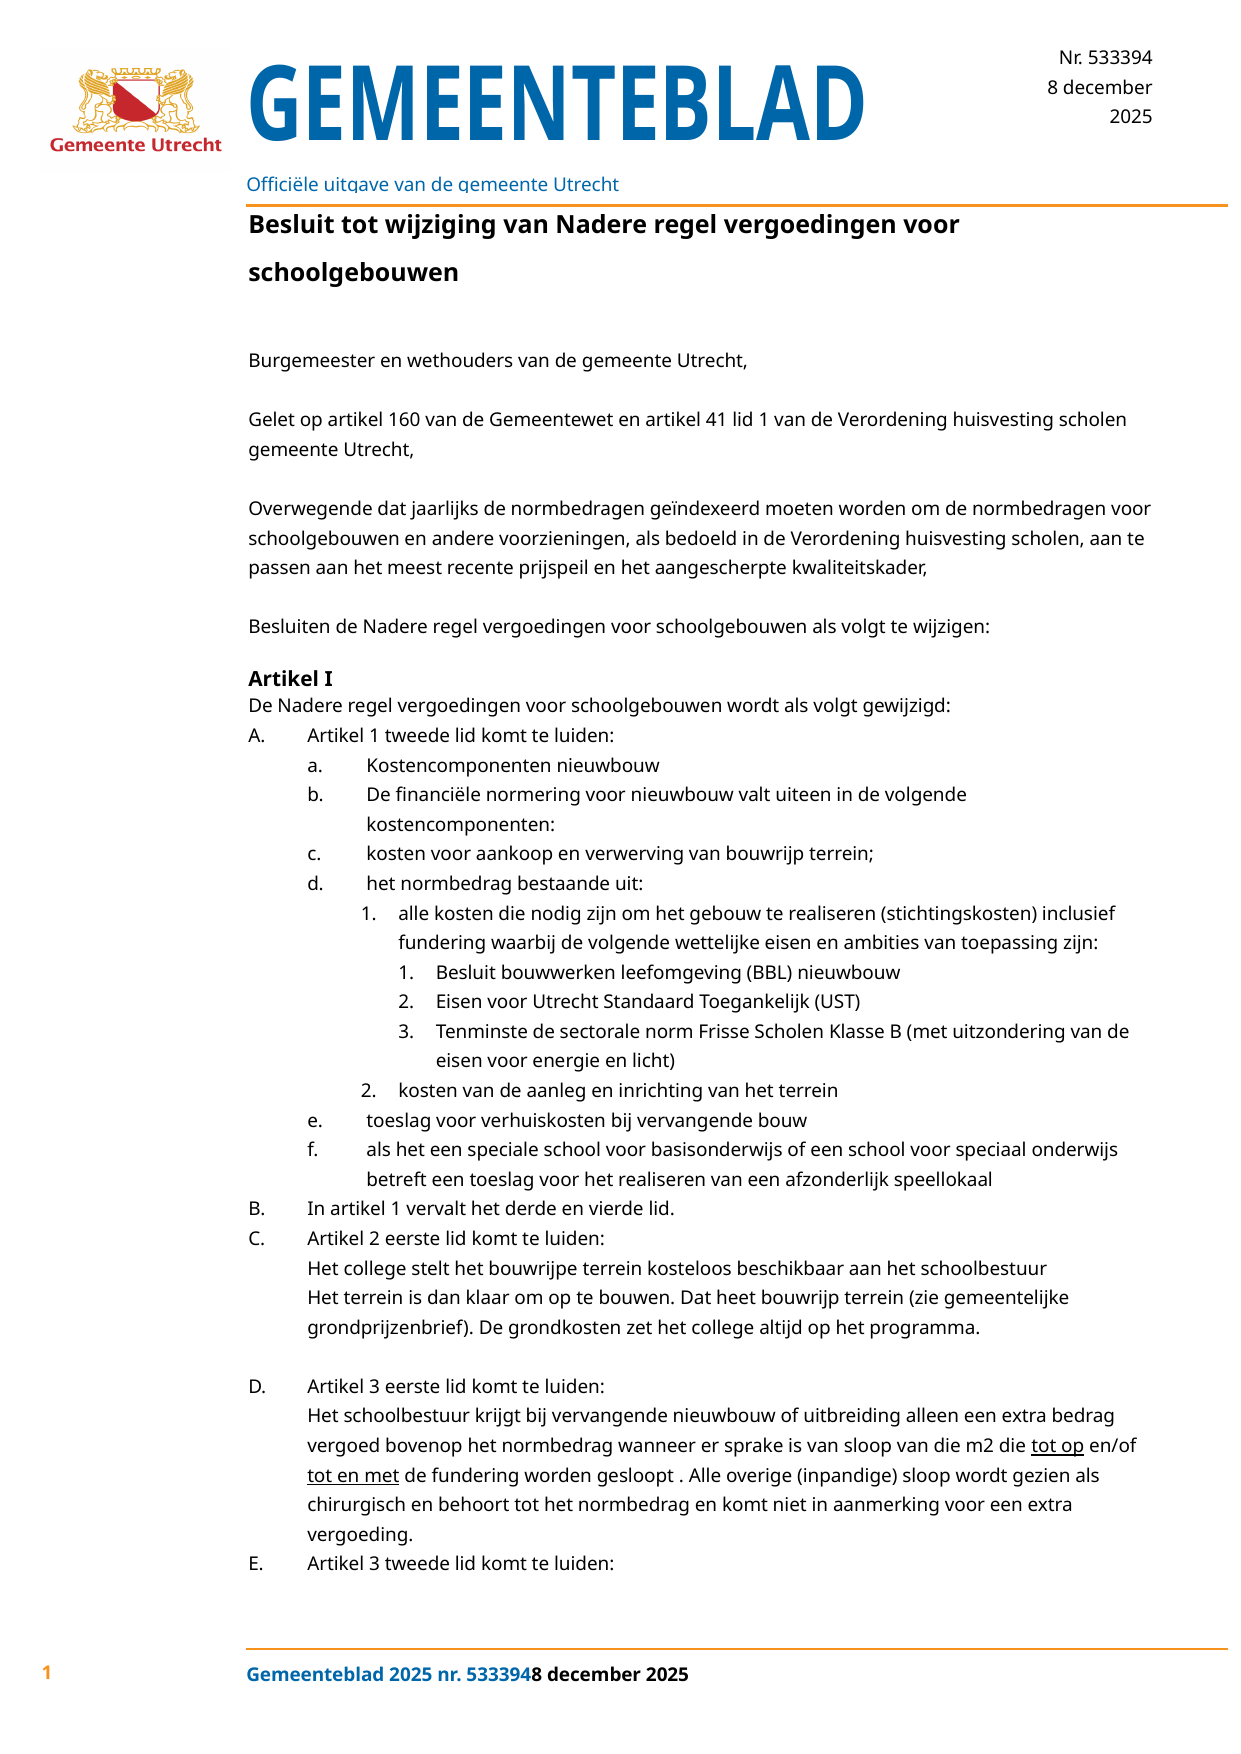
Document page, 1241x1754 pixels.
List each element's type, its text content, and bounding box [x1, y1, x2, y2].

text Overwegende dat jaarlijks de normbedragen geïndexeerd moeten worden om de normbedragen voor schoolgebouwen en andere voorzieningen, als bedoeld in de Verordening huisvesting scholen, aan te passen aan het meest recente prijspeil en het aangescherpte kwaliteitskader, [248, 495, 1152, 580]
list kosten van de aanleg en inrichting van het terrein [361, 1077, 1152, 1103]
list De financiële normering voor nieuwbouw valt uiteen in de volgende kostencomponenten: [307, 781, 1152, 837]
text Burgemeester en wethouders van de gemeente Utrecht, [248, 347, 1152, 373]
list Artikel 3 eerste lid komt te luiden: [248, 1373, 1152, 1399]
text Besluiten de Nadere regel vergoedingen voor schoolgebouwen als volgt te wijzigen: [248, 614, 1152, 639]
list Artikel 2 eerste lid komt te luiden: [248, 1225, 1152, 1251]
list Het college stelt het bouwrijpe terrein kosteloos beschikbaar aan het schoolbestuur [248, 1255, 1152, 1280]
list Het terrein is dan klaar om op te bouwen. Dat heet bouwrijp terrein (zie gemeentelijke grondprijzenbrief). De grondkosten zet het college altijd op het programma. [248, 1284, 1152, 1339]
list Besluit bouwwerken leefomgeving (BBL) nieuwbouw [398, 959, 1152, 984]
text De Nadere regel vergoedingen voor schoolgebouwen wordt als volgt gewijzigd: [248, 693, 1152, 718]
list Kostencomponenten nieuwbouw [307, 752, 1152, 777]
list Artikel 1 tweede lid komt te luiden: [248, 722, 1152, 748]
list Het schoolbestuur krijgt bij vervangende nieuwbouw of uitbreiding alleen een extra bedrag vergoed bovenop het normbedrag wanneer er sprake is van sloop van die m2 die tot op en/of tot en met de fundering worden gesloopt . Alle overige (inpandige) sloop wordt gezien als chirurgisch en behoort tot het normbedrag en komt niet in aanmerking voor een extra vergoeding. [248, 1403, 1152, 1547]
list toeslag voor verhuiskosten bij vervangende bouw [307, 1107, 1152, 1132]
text Gelet op artikel 160 van de Gemeentewet en artikel 41 lid 1 van de Verordening huisvesting scholen gemeente Utrecht, [248, 407, 1152, 462]
list In artikel 1 vervalt het derde en vierde lid. [248, 1196, 1152, 1221]
list Artikel 3 tweede lid komt te luiden: [248, 1551, 1152, 1576]
list kosten voor aankoop en verwerving van bouwrijp terrein; [307, 841, 1152, 866]
list alle kosten die nodig zijn om het gebouw te realiseren (stichtingskosten) inclusief fundering waarbij de volgende wettelijke eisen en ambities van toepassing zijn: [361, 900, 1152, 955]
text Artikel I [248, 664, 1152, 693]
list Tenminste de sectorale norm Frisse Scholen Klasse B (met uitzondering van de eisen voor energie en licht) [398, 1018, 1152, 1073]
list het normbedrag bestaande uit: [307, 870, 1152, 896]
text Besluit tot wijziging van Nadere regel vergoedingen voor schoolgebouwen [248, 207, 1152, 288]
list als het een speciale school voor basisonderwijs of een school voor speciaal onderwijs betreft een toeslag voor het realiseren van een afzonderlijk speellokaal [307, 1136, 1152, 1192]
picture [41, 47, 231, 172]
list Eisen voor Utrecht Standaard Toegankelijk (UST) [398, 988, 1152, 1014]
